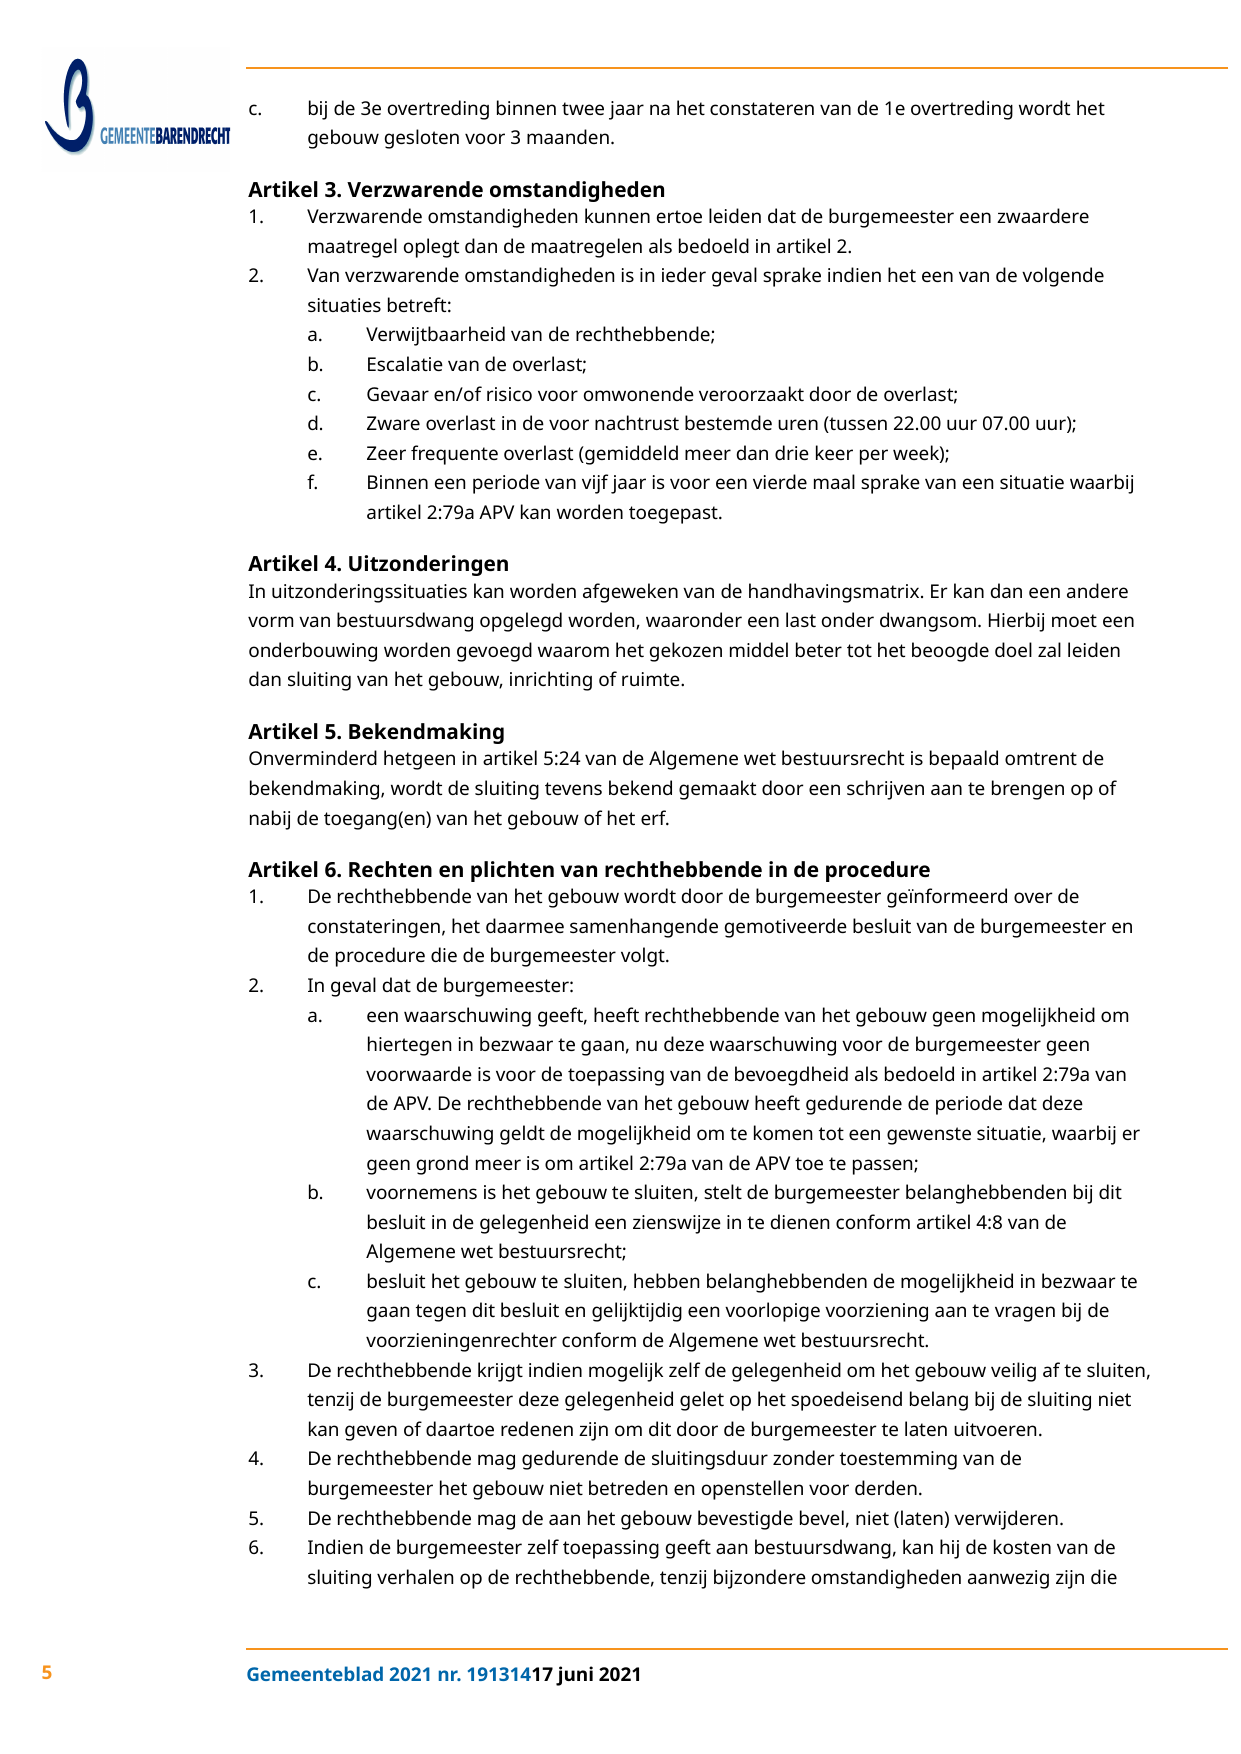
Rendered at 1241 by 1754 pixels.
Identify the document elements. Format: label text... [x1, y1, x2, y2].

list De rechthebbende van het gebouw wordt door de burgemeester geïnformeerd over de constateringen, het daarmee samenhangende gemotiveerde besluit van de burgemeester en de procedure die de burgemeester volgt. [248, 883, 1152, 968]
text Artikel 6. Rechten en plichten van rechthebbende in de procedure [248, 855, 1152, 883]
text In uitzonderingssituaties kan worden afgeweken van de handhavingsmatrix. Er kan dan een andere vorm van bestuursdwang opgelegd worden, waaronder een last onder dwangsom. Hierbij moet een onderbouwing worden gevoegd waarom het gekozen middel beter tot het beoogde doel zal leiden dan sluiting van het gebouw, inrichting of ruimte. [248, 578, 1152, 692]
list Indien de burgemeester zelf toepassing geeft aan bestuursdwang, kan hij de kosten van de sluiting verhalen op de rechthebbende, tenzij bijzondere omstandigheden aanwezig zijn die [248, 1534, 1152, 1590]
list Verzwarende omstandigheden kunnen ertoe leiden dat de burgemeester een zwaardere maatregel oplegt dan de maatregelen als bedoeld in artikel 2. [248, 203, 1152, 258]
list Zware overlast in de voor nachtrust bestemde uren (tussen 22.00 uur 07.00 uur); [307, 410, 1152, 436]
list besluit het gebouw te sluiten, hebben belanghebbenden de mogelijkheid in bezwaar te gaan tegen dit besluit en gelijktijdig een voorlopige voorziening aan te vragen bij de voorzieningenrechter conform de Algemene wet bestuursrecht. [307, 1268, 1152, 1353]
list De rechthebbende mag gedurende de sluitingsduur zonder toestemming van de burgemeester het gebouw niet betreden en openstellen voor derden. [248, 1446, 1152, 1501]
list Zeer frequente overlast (gemiddeld meer dan drie keer per week); [307, 440, 1152, 466]
list De rechthebbende mag de aan het gebouw bevestigde bevel, niet (laten) verwijderen. [248, 1505, 1152, 1531]
picture [41, 47, 231, 172]
list De rechthebbende krijgt indien mogelijk zelf de gelegenheid om het gebouw veilig af te sluiten, tenzij de burgemeester deze gelegenheid gelet op het spoedeisend belang bij de sluiting niet kan geven of daartoe redenen zijn om dit door de burgemeester te laten uitvoeren. [248, 1357, 1152, 1442]
list Verwijtbaarheid van de rechthebbende; [307, 322, 1152, 347]
list In geval dat de burgemeester: [248, 972, 1152, 998]
list bij de 3e overtreding binnen twee jaar na het constateren van de 1e overtreding wordt het gebouw gesloten voor 3 maanden. [248, 95, 1152, 150]
list Binnen een periode van vijf jaar is voor een vierde maal sprake van een situatie waarbij artikel 2:79a APV kan worden toegepast. [307, 469, 1152, 525]
text Onverminderd hetgeen in artikel 5:24 van de Algemene wet bestuursrecht is bepaald omtrent de bekendmaking, wordt de sluiting tevens bekend gemaakt door een schrijven aan te brengen op of nabij de toegang(en) van het gebouw of het erf. [248, 746, 1152, 830]
list Van verzwarende omstandigheden is in ieder geval sprake indien het een van de volgende situaties betreft: [248, 262, 1152, 318]
list voornemens is het gebouw te sluiten, stelt de burgemeester belanghebbenden bij dit besluit in de gelegenheid een zienswijze in te dienen conform artikel 4:8 van de Algemene wet bestuursrecht; [307, 1179, 1152, 1264]
text Artikel 3. Verzwarende omstandigheden [248, 175, 1152, 203]
list Gevaar en/of risico voor omwonende veroorzaakt door de overlast; [307, 381, 1152, 406]
text Artikel 4. Uitzonderingen [248, 549, 1152, 578]
list een waarschuwing geeft, heeft rechthebbende van het gebouw geen mogelijkheid om hiertegen in bezwaar te gaan, nu deze waarschuwing voor de burgemeester geen voorwaarde is voor de toepassing van de bevoegdheid als bedoeld in artikel 2:79a van de APV. De rechthebbende van het gebouw heeft gedurende de periode dat deze waarschuwing geldt de mogelijkheid om te komen tot een gewenste situatie, waarbij er geen grond meer is om artikel 2:79a van de APV toe te passen; [307, 1002, 1152, 1176]
list Escalatie van de overlast; [307, 351, 1152, 377]
text Artikel 5. Bekendmaking [248, 717, 1152, 746]
